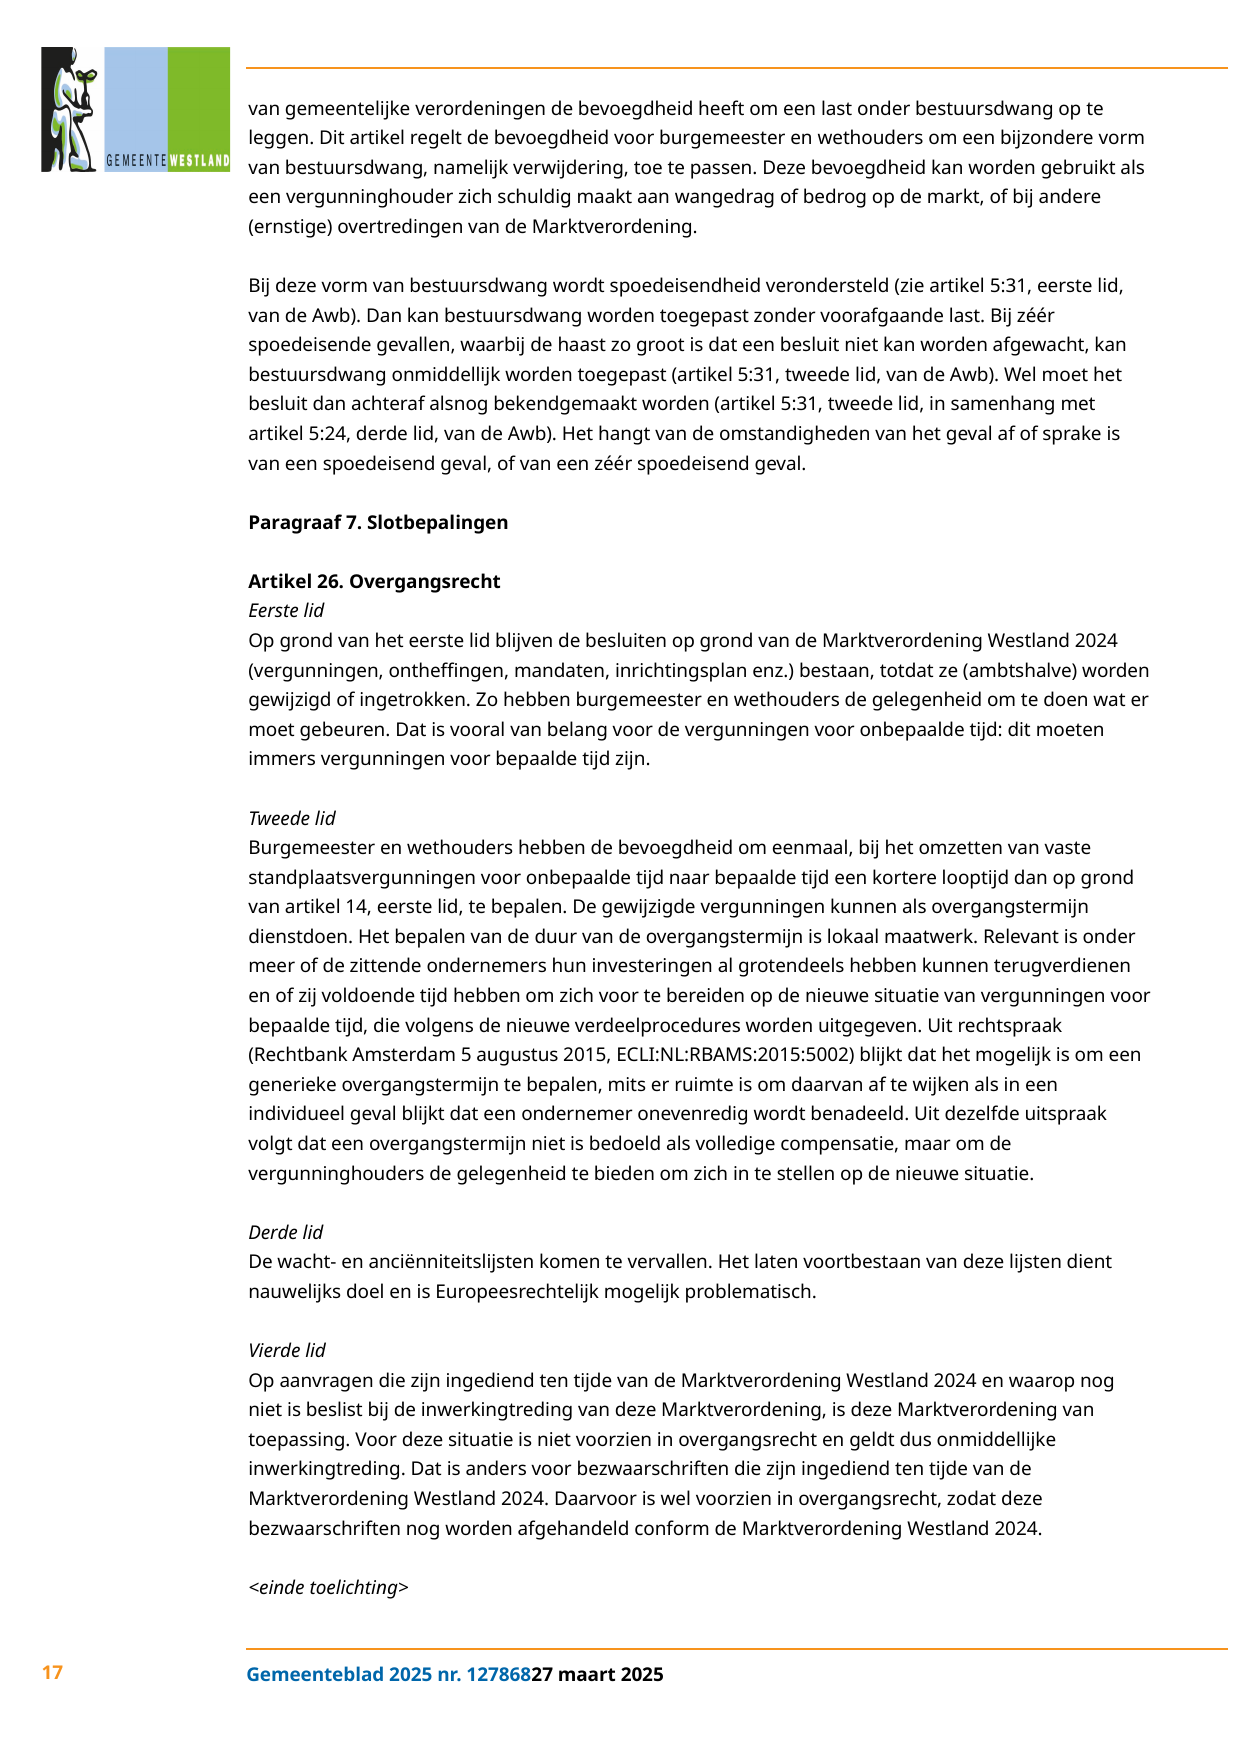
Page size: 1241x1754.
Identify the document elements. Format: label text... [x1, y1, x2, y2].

picture [41, 47, 231, 172]
text Paragraaf 7. Slotbepalingen [248, 509, 1152, 535]
text Artikel 26. Overgangsrecht [248, 568, 1152, 594]
text Tweede lid [248, 805, 1152, 831]
text Op aanvragen die zijn ingediend ten tijde van de Marktverordening Westland 2024 en waarop nog niet is beslist bij de inwerkingtreding van deze Marktverordening, is deze Marktverordening van toepassing. Voor deze situatie is niet voorzien in overgangsrecht en geldt dus onmiddellijke inwerkingtreding. Dat is anders voor bezwaarschriften die zijn ingediend ten tijde van de Marktverordening Westland 2024. Daarvoor is wel voorzien in overgangsrecht, zodat deze bezwaarschriften nog worden afgehandeld conform de Marktverordening Westland 2024. [248, 1367, 1152, 1541]
text Eerste lid [248, 598, 1152, 623]
text Burgemeester en wethouders hebben de bevoegdheid om eenmaal, bij het omzetten van vaste standplaatsvergunningen voor onbepaalde tijd naar bepaalde tijd een kortere looptijd dan op grond van artikel 14, eerste lid, te bepalen. De gewijzigde vergunningen kunnen als overgangstermijn dienstdoen. Het bepalen van de duur van de overgangstermijn is lokaal maatwerk. Relevant is onder meer of de zittende ondernemers hun investeringen al grotendeels hebben kunnen terugverdienen en of zij voldoende tijd hebben om zich voor te bereiden op de nieuwe situatie van vergunningen voor bepaalde tijd, die volgens de nieuwe verdeelprocedures worden uitgegeven. Uit rechtspraak (Rechtbank Amsterdam 5 augustus 2015, ECLI:NL:RBAMS:2015:5002) blijkt dat het mogelijk is om een generieke overgangstermijn te bepalen, mits er ruimte is om daarvan af te wijken als in een individueel geval blijkt dat een ondernemer onevenredig wordt benadeeld. Uit dezelfde uitspraak volgt dat een overgangstermijn niet is bedoeld als volledige compensatie, maar om de vergunninghouders de gelegenheid te bieden om zich in te stellen op de nieuwe situatie. [248, 834, 1152, 1186]
text Derde lid [248, 1219, 1152, 1245]
text Bij deze vorm van bestuursdwang wordt spoedeisendheid verondersteld (zie artikel 5:31, eerste lid, van de Awb). Dan kan bestuursdwang worden toegepast zonder voorafgaande last. Bij zéér spoedeisende gevallen, waarbij de haast zo groot is dat een besluit niet kan worden afgewacht, kan bestuursdwang onmiddellijk worden toegepast (artikel 5:31, tweede lid, van de Awb). Wel moet het besluit dan achteraf alsnog bekendgemaakt worden (artikel 5:31, tweede lid, in samenhang met artikel 5:24, derde lid, van de Awb). Het hangt van de omstandigheden van het geval af of sprake is van een spoedeisend geval, of van een zéér spoedeisend geval. [248, 272, 1152, 476]
text van gemeentelijke verordeningen de bevoegdheid heeft om een last onder bestuursdwang op te leggen. Dit artikel regelt de bevoegdheid voor burgemeester en wethouders om een bijzondere vorm van bestuursdwang, namelijk verwijdering, toe te passen. Deze bevoegdheid kan worden gebruikt als een vergunninghouder zich schuldig maakt aan wangedrag of bedrog op de markt, of bij andere (ernstige) overtredingen van de Marktverordening. [248, 95, 1152, 239]
text <einde toelichting> [248, 1574, 1152, 1600]
text Op grond van het eerste lid blijven de besluiten op grond van de Marktverordening Westland 2024 (vergunningen, ontheffingen, mandaten, inrichtingsplan enz.) bestaan, totdat ze (ambtshalve) worden gewijzigd of ingetrokken. Zo hebben burgemeester en wethouders de gelegenheid om te doen wat er moet gebeuren. Dat is vooral van belang voor de vergunningen voor onbepaalde tijd: dit moeten immers vergunningen voor bepaalde tijd zijn. [248, 627, 1152, 771]
text Vierde lid [248, 1337, 1152, 1363]
text De wacht- en anciënniteitslijsten komen te vervallen. Het laten voortbestaan van deze lijsten dient nauwelijks doel en is Europeesrechtelijk mogelijk problematisch. [248, 1248, 1152, 1304]
